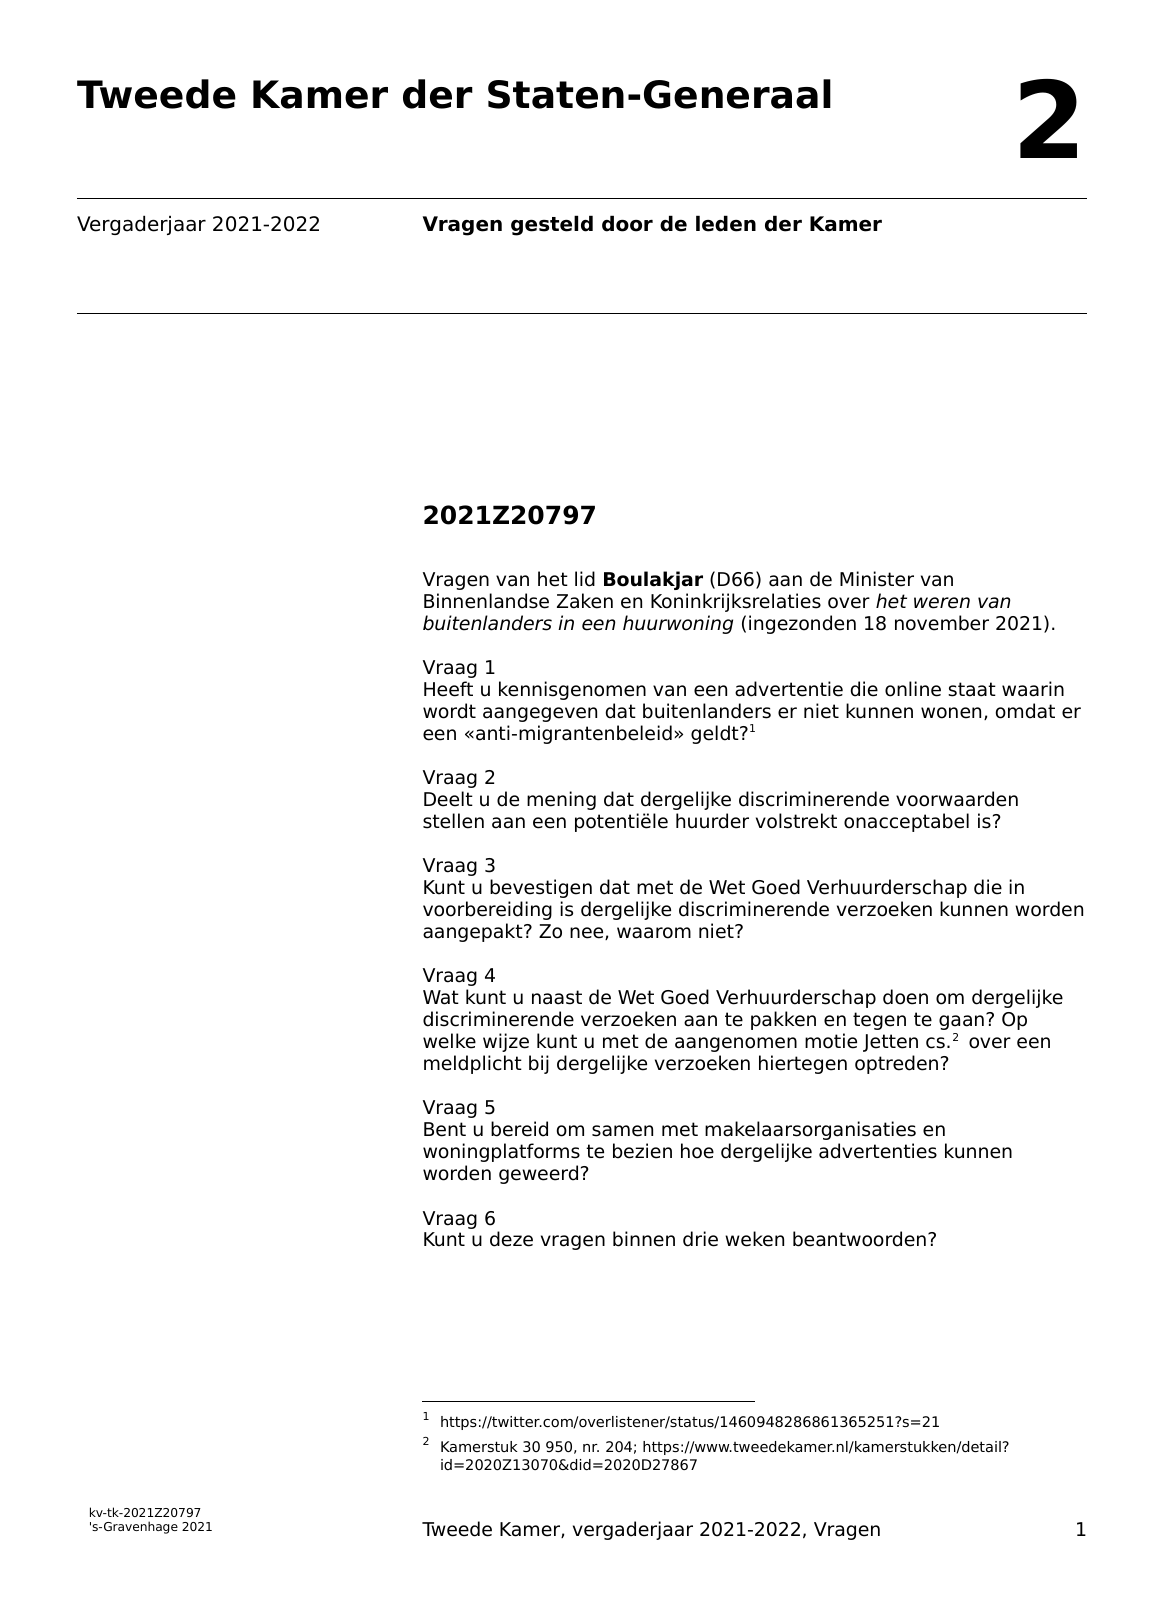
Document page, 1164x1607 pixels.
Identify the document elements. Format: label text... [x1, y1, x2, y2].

text Vraag 3 [422, 855, 1087, 877]
text Vraag 1 [422, 657, 1087, 679]
text https://twitter.com/overlistener/status/1460948286861365251?s=21 [422, 1410, 1087, 1432]
text Kamerstuk 30 950, nr. 204; https://www.tweedekamer.nl/kamerstukken/detail?id=2020Z13070&did=2020D27867 [422, 1435, 1087, 1474]
text Vragen van het lid Boulakjar (D66) aan de Minister van Binnenlandse Zaken en Koninkrijksrelaties over het weren van buitenlanders in een huurwoning (ingezonden 18 november 2021). [422, 569, 1087, 635]
table_header Tweede Kamer der Staten-Generaal [77, 59, 886, 198]
text Vraag 4 [422, 965, 1087, 987]
text 's-Gravenhage 2021 [88, 1520, 323, 1534]
table_header 2 [886, 59, 1087, 198]
text Kunt u bevestigen dat met de Wet Goed Verhuurderschap die in voorbereiding is dergelijke discriminerende verzoeken kunnen worden aangepakt? Zo nee, waarom niet? [422, 877, 1087, 943]
text Wat kunt u naast de Wet Goed Verhuurderschap doen om dergelijke discriminerende verzoeken aan te pakken en tegen te gaan? Op welke wijze kunt u met de aangenomen motie Jetten cs. over een meldplicht bij dergelijke verzoeken hiertegen optreden? [422, 987, 1087, 1075]
text Bent u bereid om samen met makelaarsorganisaties en woningplatforms te bezien hoe dergelijke advertenties kunnen worden geweerd? [422, 1119, 1087, 1185]
text Heeft u kennisgenomen van een advertentie die online staat waarin wordt aangegeven dat buitenlanders er niet kunnen wonen, omdat er een «anti-migrantenbeleid» geldt? [422, 679, 1087, 745]
table_cell Vragen gesteld door de leden der Kamer [422, 199, 1087, 313]
text kv-tk-2021Z20797 [88, 1506, 323, 1520]
text 2021Z20797 [422, 501, 1087, 531]
text Vraag 6 [422, 1207, 1087, 1229]
text Deelt u de mening dat dergelijke discriminerende voorwaarden stellen aan een potentiële huurder volstrekt onacceptabel is? [422, 789, 1087, 833]
text Kunt u deze vragen binnen drie weken beantwoorden? [422, 1229, 1087, 1251]
text Vraag 2 [422, 767, 1087, 789]
text Vraag 5 [422, 1097, 1087, 1119]
table_cell Vergaderjaar 2021-2022 [77, 199, 422, 313]
